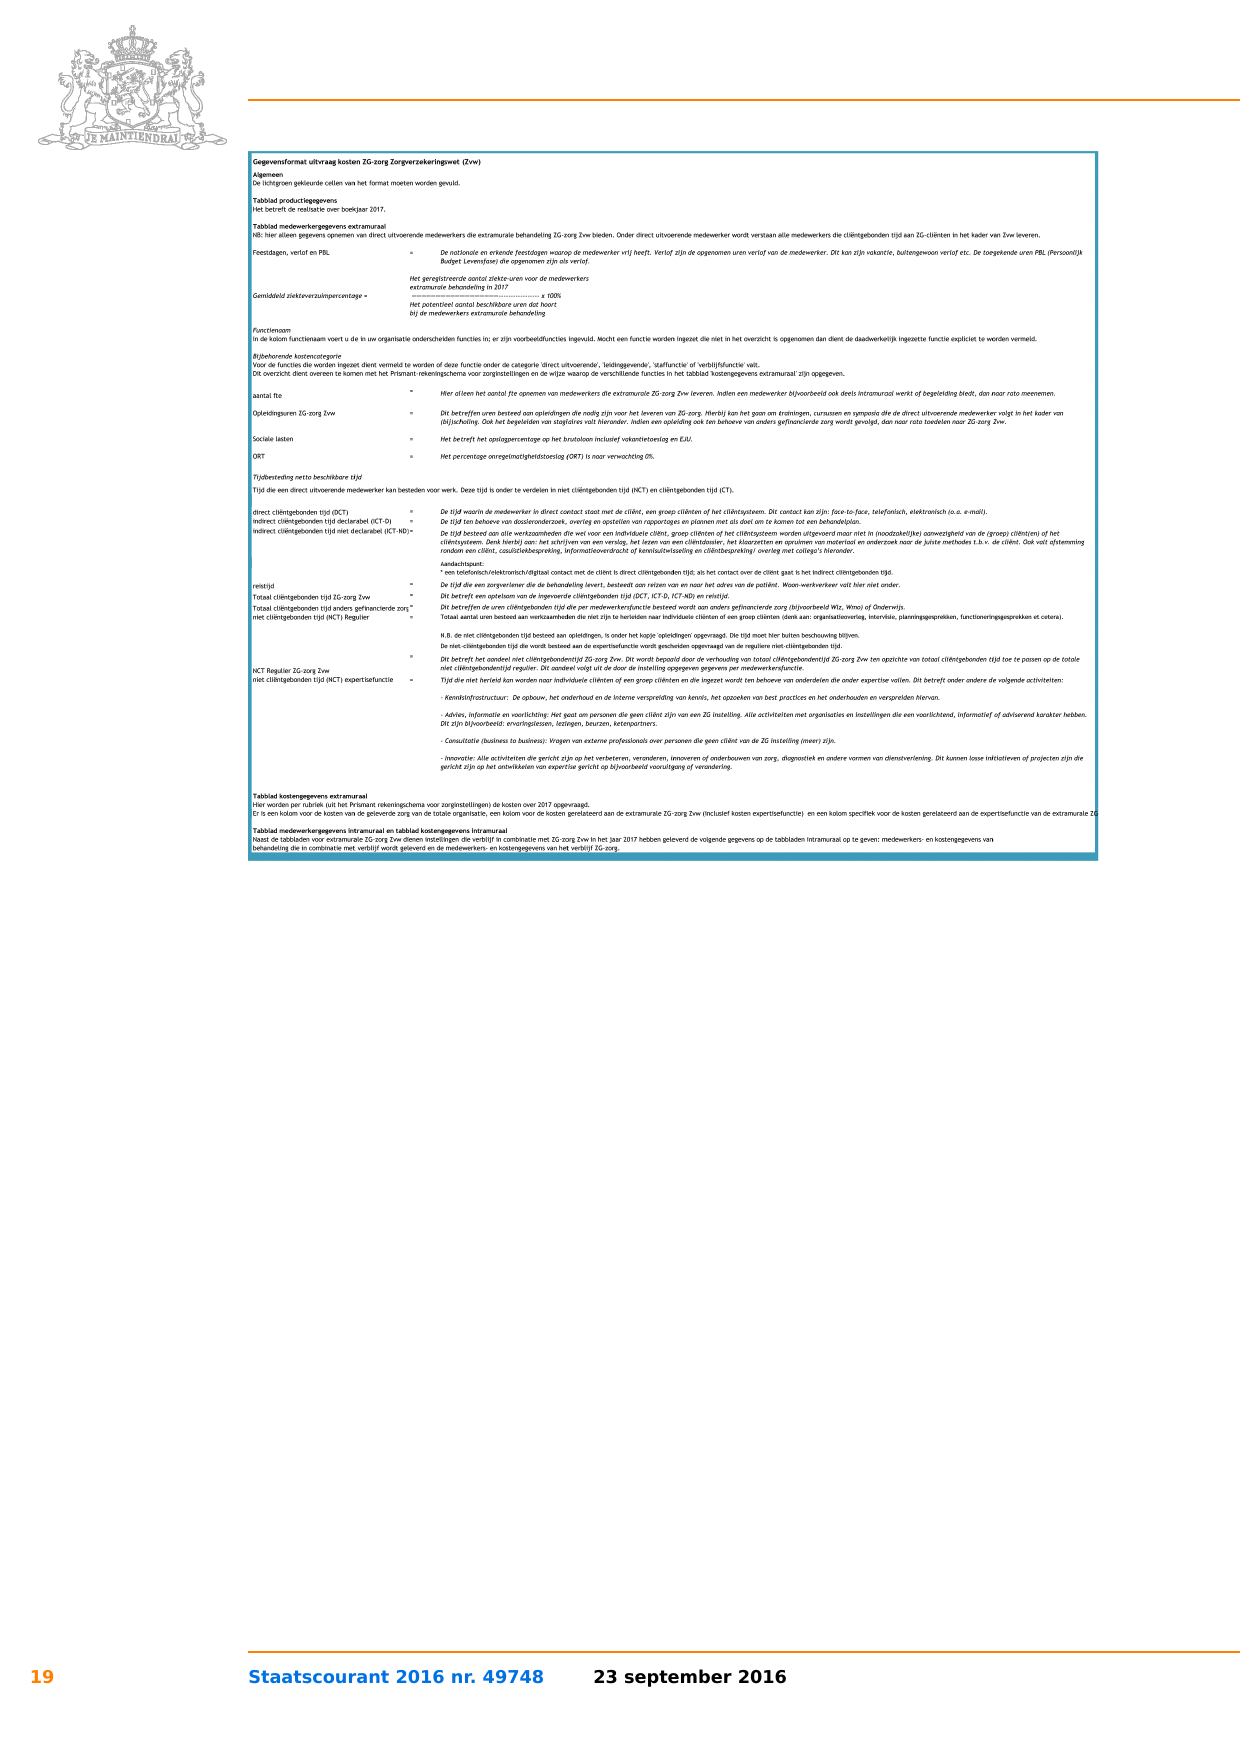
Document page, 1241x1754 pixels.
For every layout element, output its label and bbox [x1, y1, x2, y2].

picture [248, 151, 1099, 861]
picture [38, 25, 227, 150]
